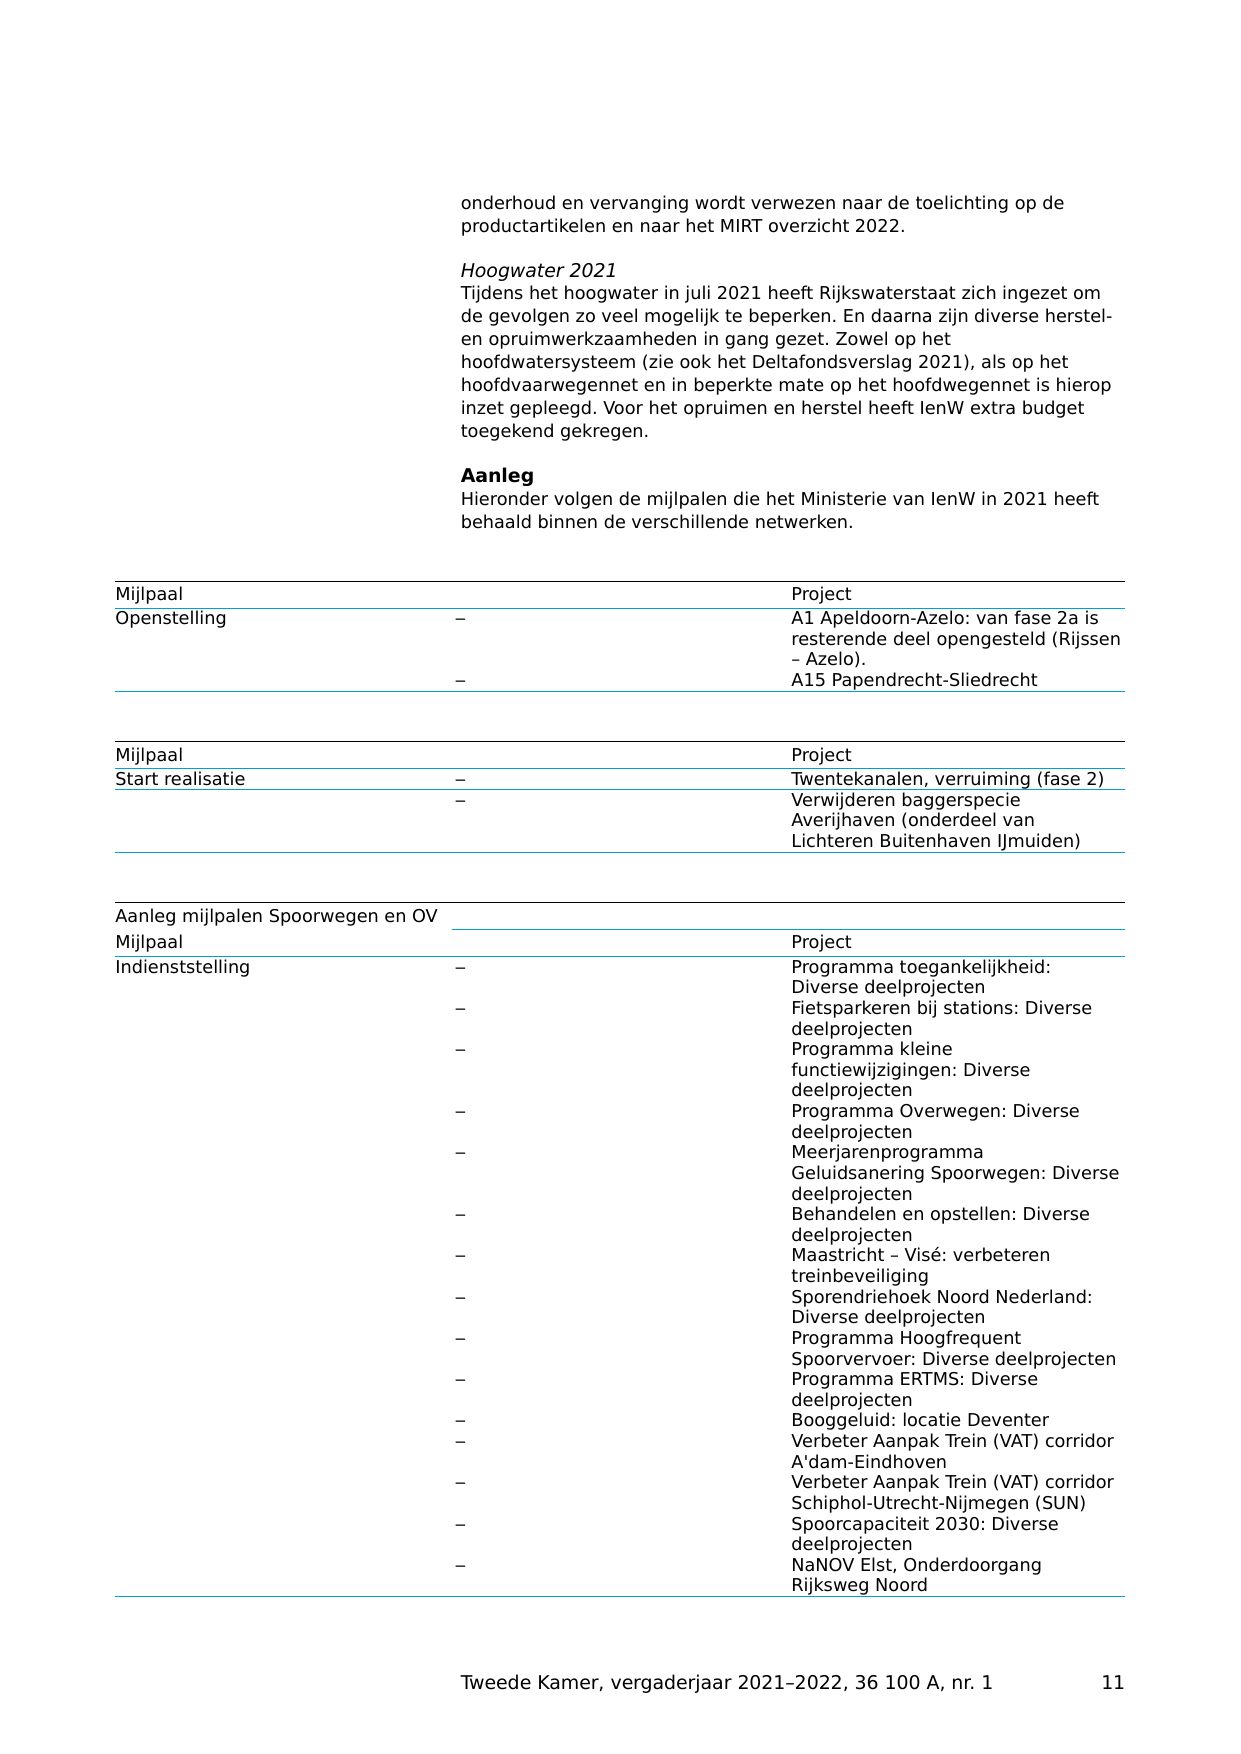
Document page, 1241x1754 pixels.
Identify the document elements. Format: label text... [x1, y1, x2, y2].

table_cell ‒ [452, 1514, 788, 1555]
table_cell Start realisatie [115, 769, 452, 789]
table_cell ‒ [452, 1328, 788, 1369]
text Aanleg [461, 465, 1125, 487]
table_cell Mijlpaal [115, 742, 452, 768]
table_cell Programma kleine functiewijzigingen: Diverse deelprojecten [788, 1039, 1125, 1101]
table_cell Booggeluid: locatie Deventer [788, 1410, 1125, 1431]
table_cell ‒ [452, 670, 788, 691]
table_cell ‒ [452, 769, 788, 789]
table_cell A1 Apeldoorn-Azelo: van fase 2a is resterende deel opengesteld (Rijssen – Azelo). [788, 609, 1125, 670]
table_cell [115, 1039, 452, 1101]
table_cell [115, 1410, 452, 1431]
table_cell Twentekanalen, verruiming (fase 2) [788, 769, 1125, 789]
table_cell Behandelen en opstellen: Diverse deelprojecten [788, 1204, 1125, 1245]
table_cell [452, 582, 788, 607]
table_cell Mijlpaal [115, 582, 452, 607]
table_cell [115, 1555, 452, 1596]
table_header Tabel 3 Mijlpalen aanleg Hoofdwegennet [115, 556, 1125, 581]
table_header Tabel 4 Mijlpalen aanleg Hoofdvaarwegennet [115, 716, 1125, 741]
table_cell Indienststelling [115, 957, 452, 998]
table_cell ‒ [452, 609, 788, 670]
table_cell NaNOV Elst, Onderdoorgang Rijksweg Noord [788, 1555, 1125, 1596]
table_cell Maastricht – Visé: verbeteren treinbeveiliging [788, 1245, 1125, 1287]
table_cell [115, 998, 452, 1039]
table_cell ‒ [452, 1204, 788, 1245]
table_cell [115, 1245, 452, 1287]
table_cell ‒ [452, 1101, 788, 1142]
table_cell ‒ [452, 1431, 788, 1472]
table_cell Openstelling [115, 609, 452, 670]
table_cell [788, 903, 1125, 929]
table_cell Programma toegankelijkheid: Diverse deelprojecten [788, 957, 1125, 998]
table_cell [115, 1287, 452, 1328]
table_cell Mijlpaal [115, 929, 452, 956]
table_cell ‒ [452, 1472, 788, 1513]
table_cell [115, 1431, 452, 1472]
table_cell [115, 1514, 452, 1555]
table_cell [115, 1204, 452, 1245]
table_cell Aanleg mijlpalen Spoorwegen en OV [115, 903, 452, 929]
table_cell Fietsparkeren bij stations: Diverse deelprojecten [788, 998, 1125, 1039]
table_cell ‒ [452, 790, 788, 852]
table_cell Project [788, 742, 1125, 768]
table_cell Sporendriehoek Noord Nederland: Diverse deelprojecten [788, 1287, 1125, 1328]
table_cell Project [788, 582, 1125, 607]
table_cell Verbeter Aanpak Trein (VAT) corridor A'dam-Eindhoven [788, 1431, 1125, 1472]
table_cell Programma Overwegen: Diverse deelprojecten [788, 1101, 1125, 1142]
table_cell [115, 1328, 452, 1369]
table_cell ‒ [452, 1410, 788, 1431]
table_cell Verbeter Aanpak Trein (VAT) corridor Schiphol-Utrecht-Nijmegen (SUN) [788, 1472, 1125, 1513]
table_cell ‒ [452, 1369, 788, 1410]
table_cell Programma Hoogfrequent Spoorvervoer: Diverse deelprojecten [788, 1328, 1125, 1369]
table_cell ‒ [452, 1039, 788, 1101]
table_cell Meerjarenprogramma Geluidsanering Spoorwegen: Diverse deelprojecten [788, 1142, 1125, 1204]
table_cell ‒ [452, 1287, 788, 1328]
text Tijdens het hoogwater in juli 2021 heeft Rijkswaterstaat zich ingezet om de gevolgen zo veel mogelijk te beperken. En daarna zijn diverse herstel- en opruimwerkzaamheden in gang gezet. Zowel op het hoofdwatersysteem (zie ook het Deltafondsverslag 2021), als op het hoofdvaarwegennet en in beperkte mate op het hoofdwegennet is hierop inzet gepleegd. Voor het opruimen en herstel heeft IenW extra budget toegekend gekregen. [461, 281, 1125, 442]
text Hoogwater 2021 [461, 259, 1125, 281]
table_cell [452, 742, 788, 768]
table_cell Verwijderen baggerspecie Averijhaven (onderdeel van Lichteren Buitenhaven IJmuiden) [788, 790, 1125, 852]
table_cell ‒ [452, 998, 788, 1039]
table_cell [115, 1369, 452, 1410]
table_header Tabel 5 Mijlpalen aanleg Spoorwegen en OV [115, 877, 1125, 902]
table_cell Programma ERTMS: Diverse deelprojecten [788, 1369, 1125, 1410]
table_cell [452, 930, 788, 956]
table_cell [115, 1142, 452, 1204]
table_cell [115, 670, 452, 691]
table_cell ‒ [452, 1555, 788, 1596]
table_cell ‒ [452, 957, 788, 998]
table_cell Spoorcapaciteit 2030: Diverse deelprojecten [788, 1514, 1125, 1555]
table_cell [115, 1101, 452, 1142]
text onderhoud en vervanging wordt verwezen naar de toelichting op de productartikelen en naar het MIRT overzicht 2022. [461, 191, 1125, 237]
table_cell [115, 790, 452, 852]
table_cell ‒ [452, 1142, 788, 1204]
table_cell Project [788, 930, 1125, 956]
table_cell A15 Papendrecht-Sliedrecht [788, 670, 1125, 691]
table_cell ‒ [452, 1245, 788, 1287]
text Hieronder volgen de mijlpalen die het Ministerie van IenW in 2021 heeft behaald binnen de verschillende netwerken. [461, 487, 1125, 533]
table_cell [452, 903, 788, 929]
table_cell [115, 1472, 452, 1513]
